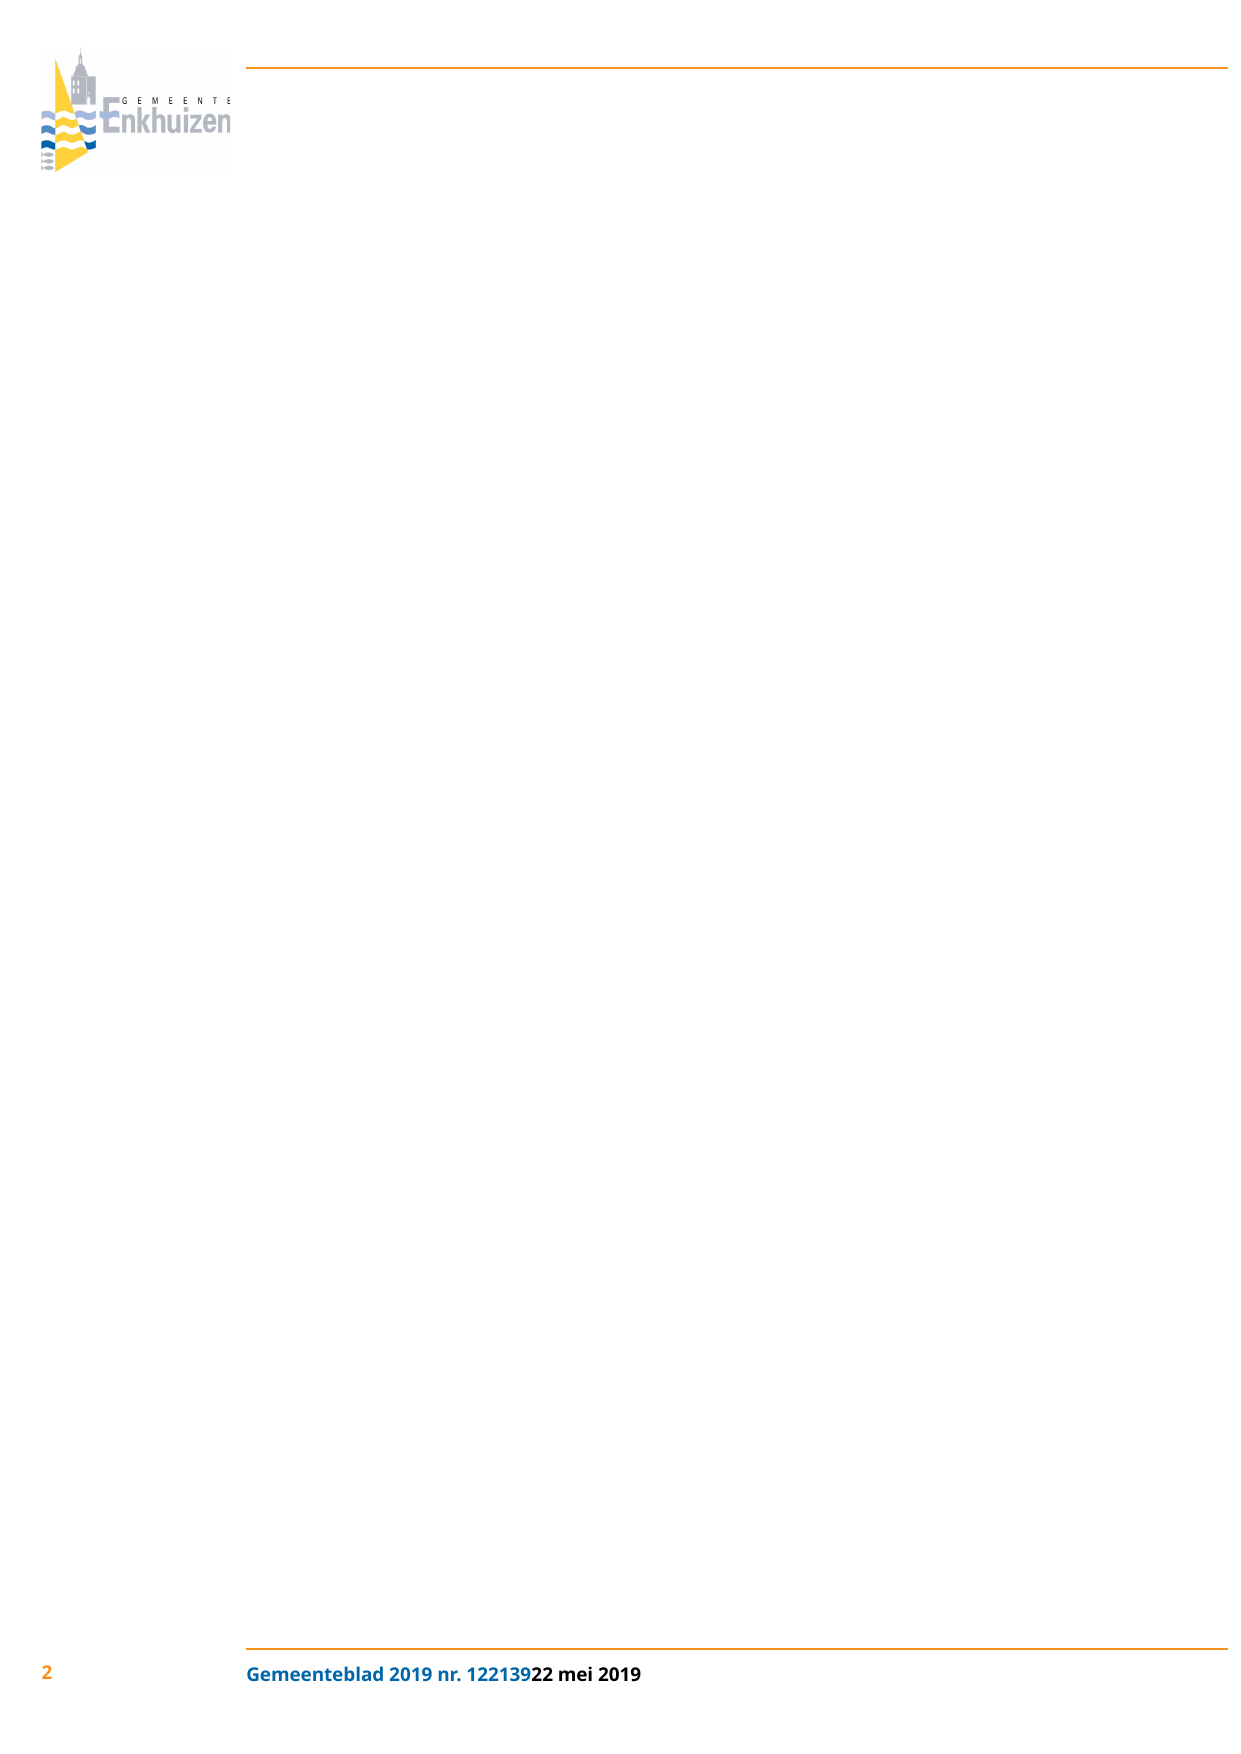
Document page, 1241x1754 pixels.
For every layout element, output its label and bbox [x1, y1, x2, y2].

picture [41, 47, 231, 172]
